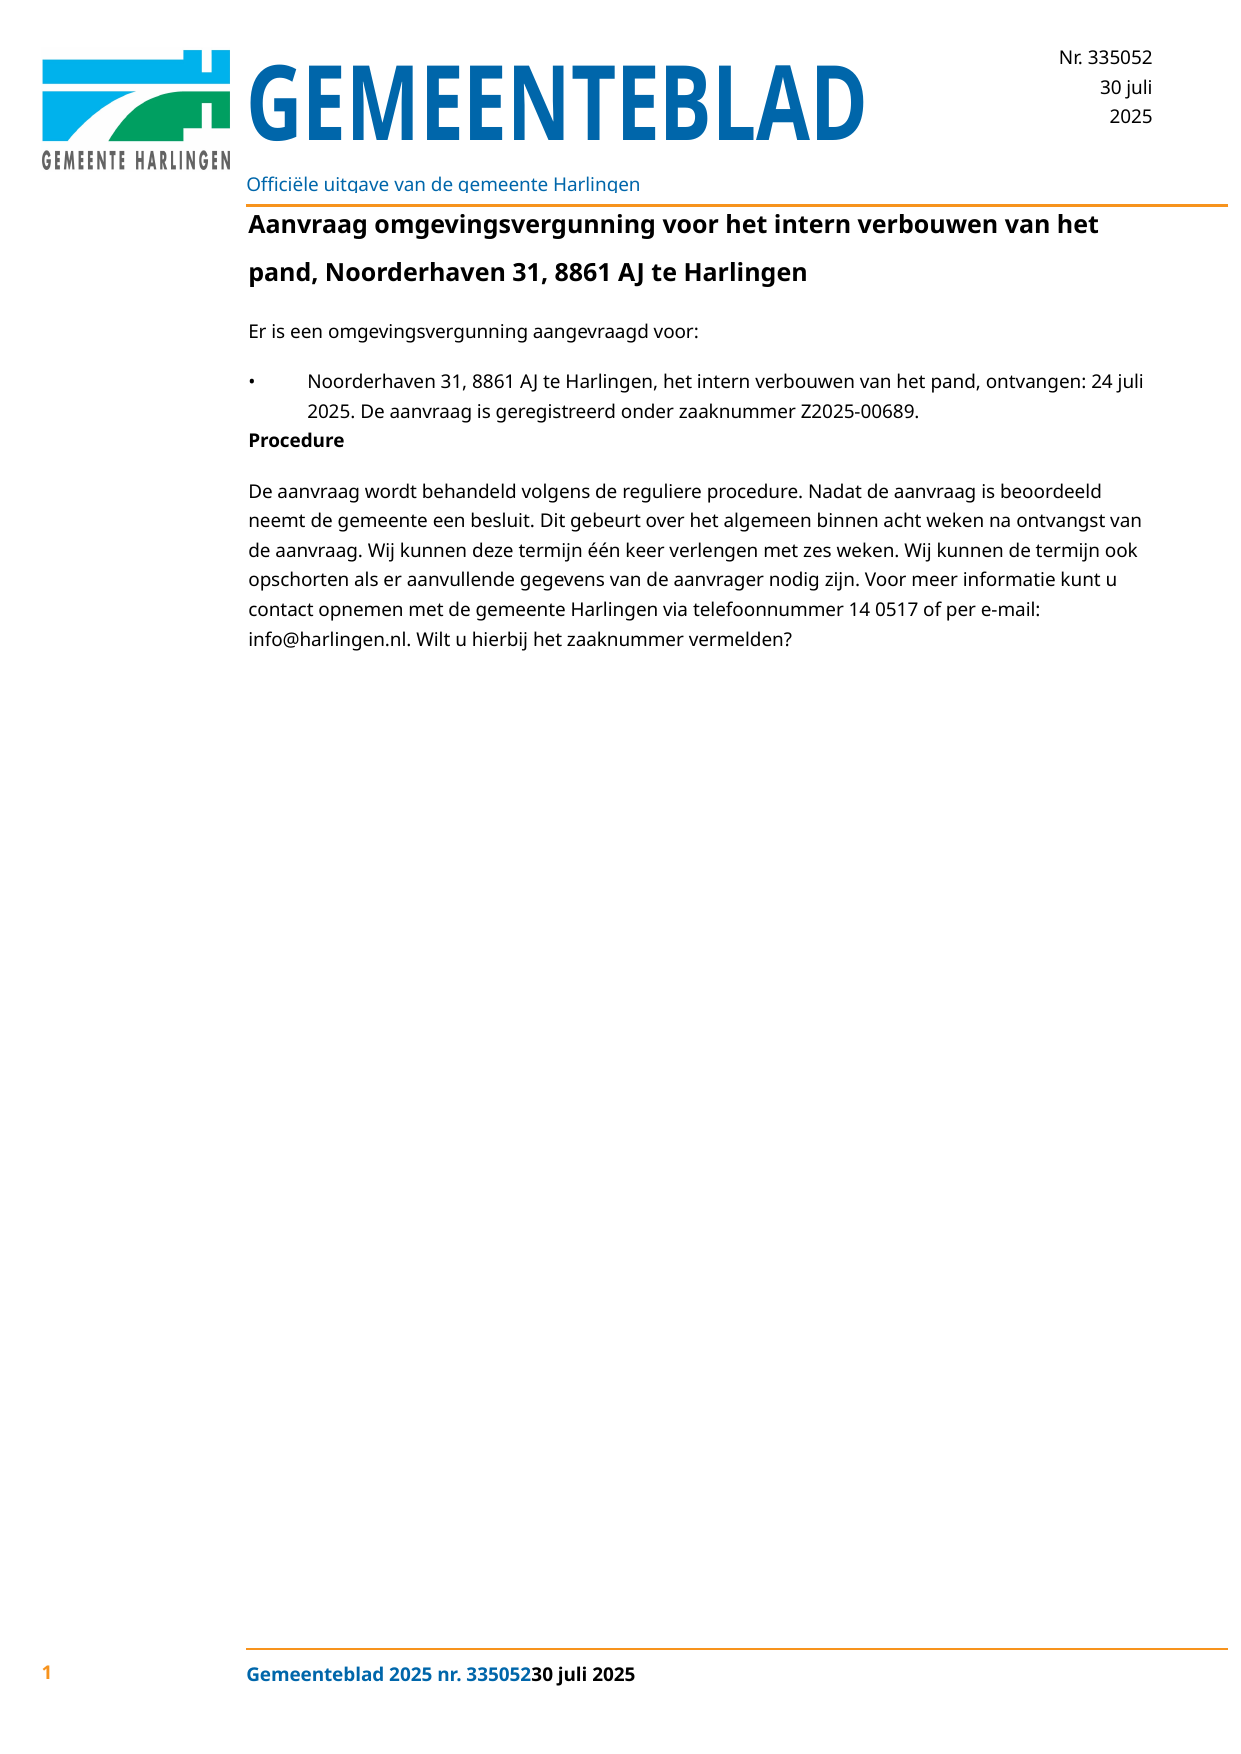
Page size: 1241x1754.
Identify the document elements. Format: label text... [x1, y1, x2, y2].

text De aanvraag wordt behandeld volgens de reguliere procedure. Nadat de aanvraag is beoordeeld neemt de gemeente een besluit. Dit gebeurt over het algemeen binnen acht weken na ontvangst van de aanvraag. Wij kunnen deze termijn één keer verlengen met zes weken. Wij kunnen de termijn ook opschorten als er aanvullende gegevens van de aanvrager nodig zijn. Voor meer informatie kunt u contact opnemen met de gemeente Harlingen via telefoonnummer 14 0517 of per e-mail: info@harlingen.nl. Wilt u hierbij het zaaknummer vermelden? [248, 478, 1152, 652]
picture [41, 47, 231, 172]
text Aanvraag omgevingsvergunning voor het intern verbouwen van het pand, Noorderhaven 31, 8861 AJ te Harlingen [248, 207, 1152, 288]
list Noorderhaven 31, 8861 AJ te Harlingen, het intern verbouwen van het pand, ontvangen: 24 juli 2025. De aanvraag is geregistreerd onder zaaknummer Z2025-00689. [248, 368, 1152, 424]
text Procedure [248, 427, 1152, 453]
text Er is een omgevingsvergunning aangevraagd voor: [248, 318, 1152, 344]
